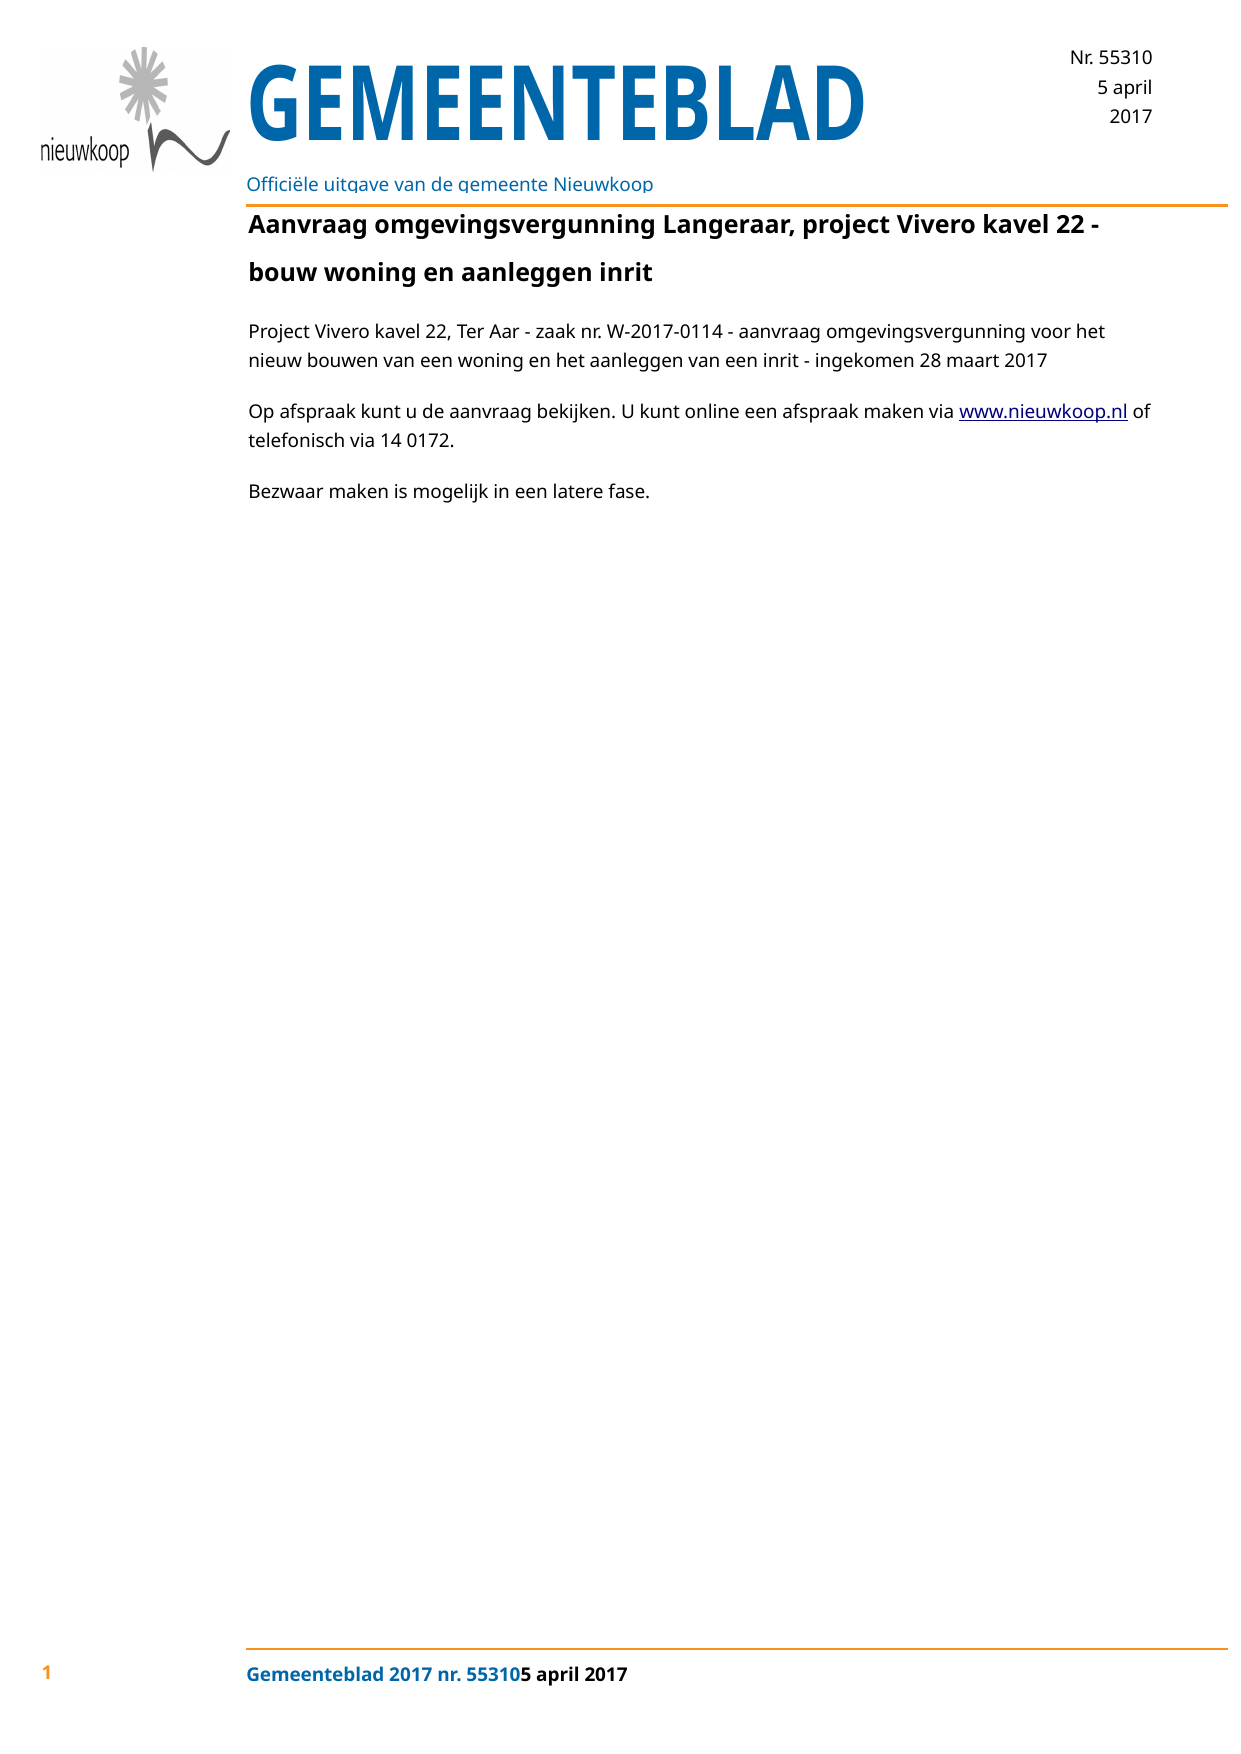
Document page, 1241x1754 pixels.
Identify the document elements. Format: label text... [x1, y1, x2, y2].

text Aanvraag omgevingsvergunning Langeraar, project Vivero kavel 22 - bouw woning en aanleggen inrit [248, 207, 1152, 288]
text Bezwaar maken is mogelijk in een latere fase. [248, 478, 1152, 504]
text Project Vivero kavel 22, Ter Aar - zaak nr. W-2017-0114 - aanvraag omgevingsvergunning voor het nieuw bouwen van een woning en het aanleggen van een inrit - ingekomen 28 maart 2017 [248, 318, 1152, 373]
text Op afspraak kunt u de aanvraag bekijken. U kunt online een afspraak maken via www.nieuwkoop.nl of telefonisch via 14 0172. [248, 398, 1152, 453]
picture [41, 47, 231, 172]
